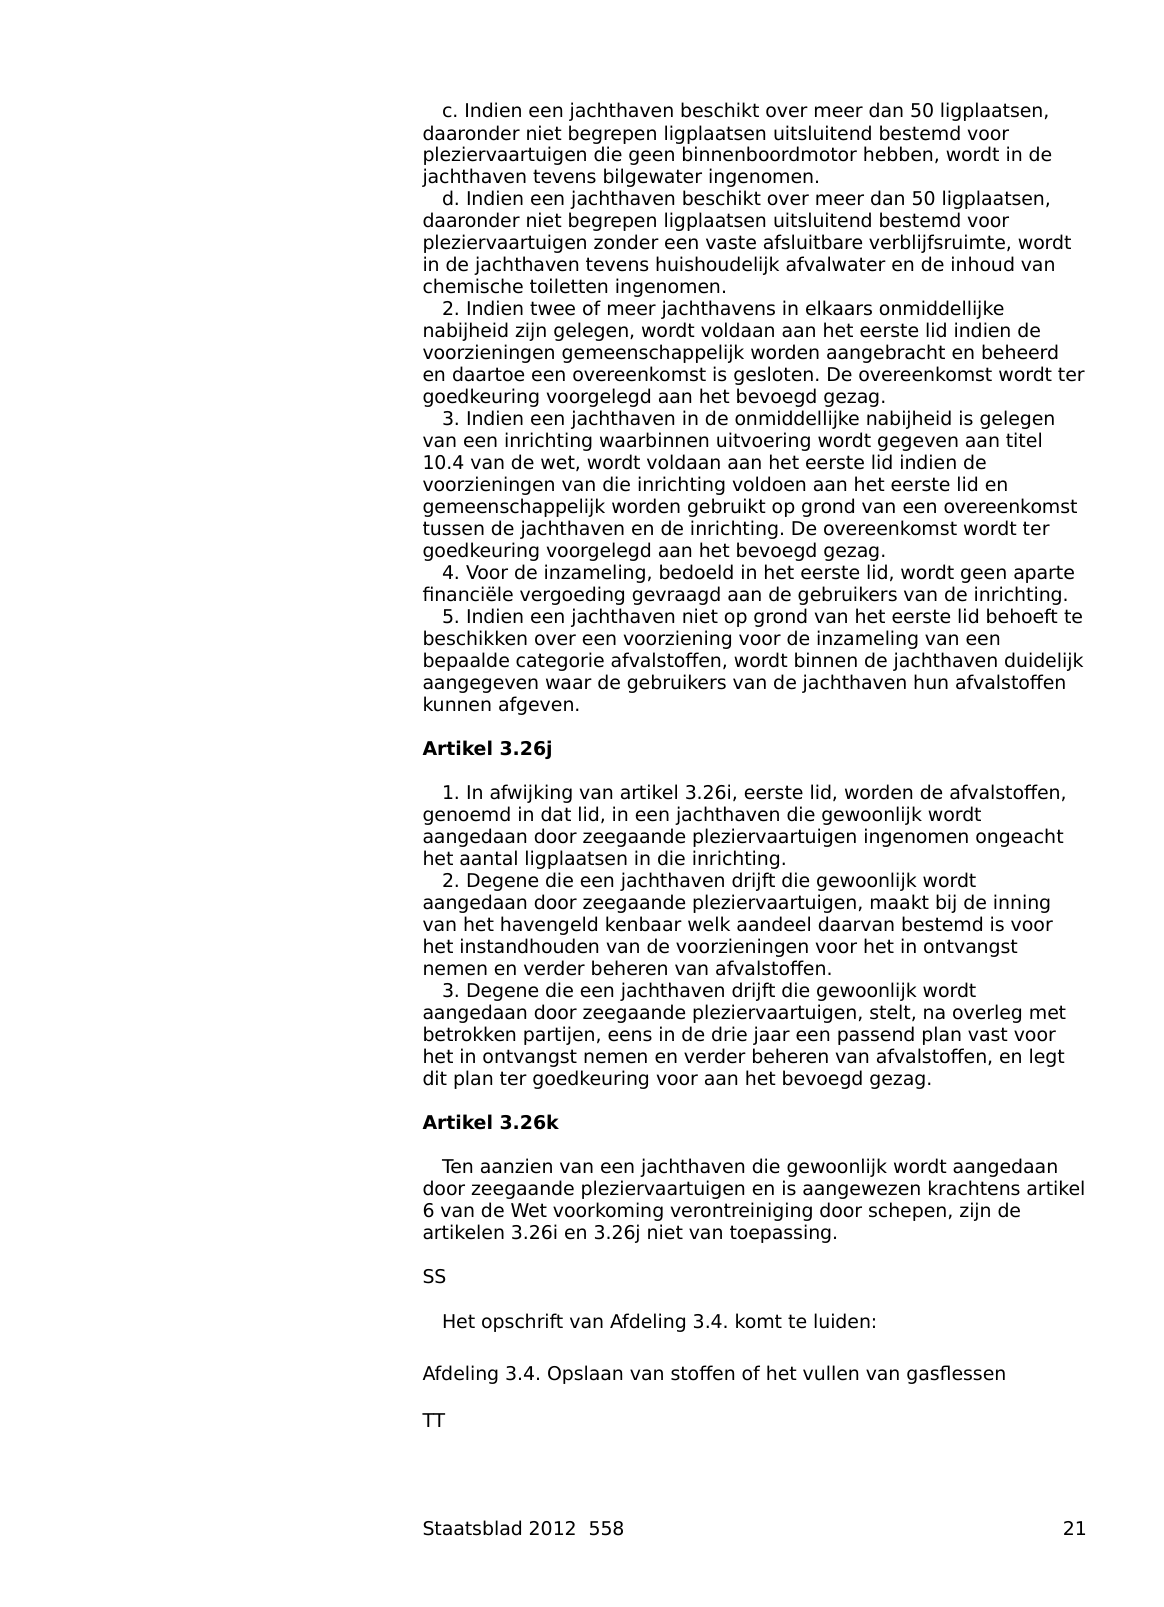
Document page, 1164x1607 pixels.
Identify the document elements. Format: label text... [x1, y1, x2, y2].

text 2. Indien twee of meer jachthavens in elkaars onmiddellijke nabijheid zijn gelegen, wordt voldaan aan het eerste lid indien de voorzieningen gemeenschappelijk worden aangebracht en beheerd en daartoe een overeenkomst is gesloten. De overeenkomst wordt ter goedkeuring voorgelegd aan het bevoegd gezag. [422, 298, 1087, 408]
text 3. Indien een jachthaven in de onmiddellijke nabijheid is gelegen van een inrichting waarbinnen uitvoering wordt gegeven aan titel 10.4 van de wet, wordt voldaan aan het eerste lid indien de voorzieningen van die inrichting voldoen aan het eerste lid en gemeenschappelijk worden gebruikt op grond van een overeenkomst tussen de jachthaven en de inrichting. De overeenkomst wordt ter goedkeuring voorgelegd aan het bevoegd gezag. [422, 408, 1087, 562]
text SS [422, 1266, 1087, 1288]
text Ten aanzien van een jachthaven die gewoonlijk wordt aangedaan door zeegaande pleziervaartuigen en is aangewezen krachtens artikel 6 van de Wet voorkoming verontreiniging door schepen, zijn de artikelen 3.26i en 3.26j niet van toepassing. [422, 1156, 1087, 1244]
text 2. Degene die een jachthaven drijft die gewoonlijk wordt aangedaan door zeegaande pleziervaartuigen, maakt bij de inning van het havengeld kenbaar welk aandeel daarvan bestemd is voor het instandhouden van de voorzieningen voor het in ontvangst nemen en verder beheren van afvalstoffen. [422, 870, 1087, 980]
text 3. Degene die een jachthaven drijft die gewoonlijk wordt aangedaan door zeegaande pleziervaartuigen, stelt, na overleg met betrokken partijen, eens in de drie jaar een passend plan vast voor het in ontvangst nemen en verder beheren van afvalstoffen, en legt dit plan ter goedkeuring voor aan het bevoegd gezag. [422, 980, 1087, 1090]
text 5. Indien een jachthaven niet op grond van het eerste lid behoeft te beschikken over een voorziening voor de inzameling van een bepaalde categorie afvalstoffen, wordt binnen de jachthaven duidelijk aangegeven waar de gebruikers van de jachthaven hun afvalstoffen kunnen afgeven. [422, 606, 1087, 716]
subtitle Artikel 3.26j [422, 738, 1087, 760]
text c. Indien een jachthaven beschikt over meer dan 50 ligplaatsen, daaronder niet begrepen ligplaatsen uitsluitend bestemd voor pleziervaartuigen die geen binnenboordmotor hebben, wordt in de jachthaven tevens bilgewater ingenomen. [422, 100, 1087, 188]
text d. Indien een jachthaven beschikt over meer dan 50 ligplaatsen, daaronder niet begrepen ligplaatsen uitsluitend bestemd voor pleziervaartuigen zonder een vaste afsluitbare verblijfsruimte, wordt in de jachthaven tevens huishoudelijk afvalwater en de inhoud van chemische toiletten ingenomen. [422, 188, 1087, 298]
subtitle Artikel 3.26k [422, 1112, 1087, 1134]
text TT [422, 1409, 1087, 1431]
text Het opschrift van Afdeling 3.4. komt te luiden: [422, 1311, 1087, 1332]
text 4. Voor de inzameling, bedoeld in het eerste lid, wordt geen aparte financiële vergoeding gevraagd aan de gebruikers van de inrichting. [422, 562, 1087, 606]
subtitle Afdeling 3.4. Opslaan van stoffen of het vullen van gasflessen [422, 1362, 1087, 1384]
text 1. In afwijking van artikel 3.26i, eerste lid, worden de afvalstoffen, genoemd in dat lid, in een jachthaven die gewoonlijk wordt aangedaan door zeegaande pleziervaartuigen ingenomen ongeacht het aantal ligplaatsen in die inrichting. [422, 782, 1087, 870]
